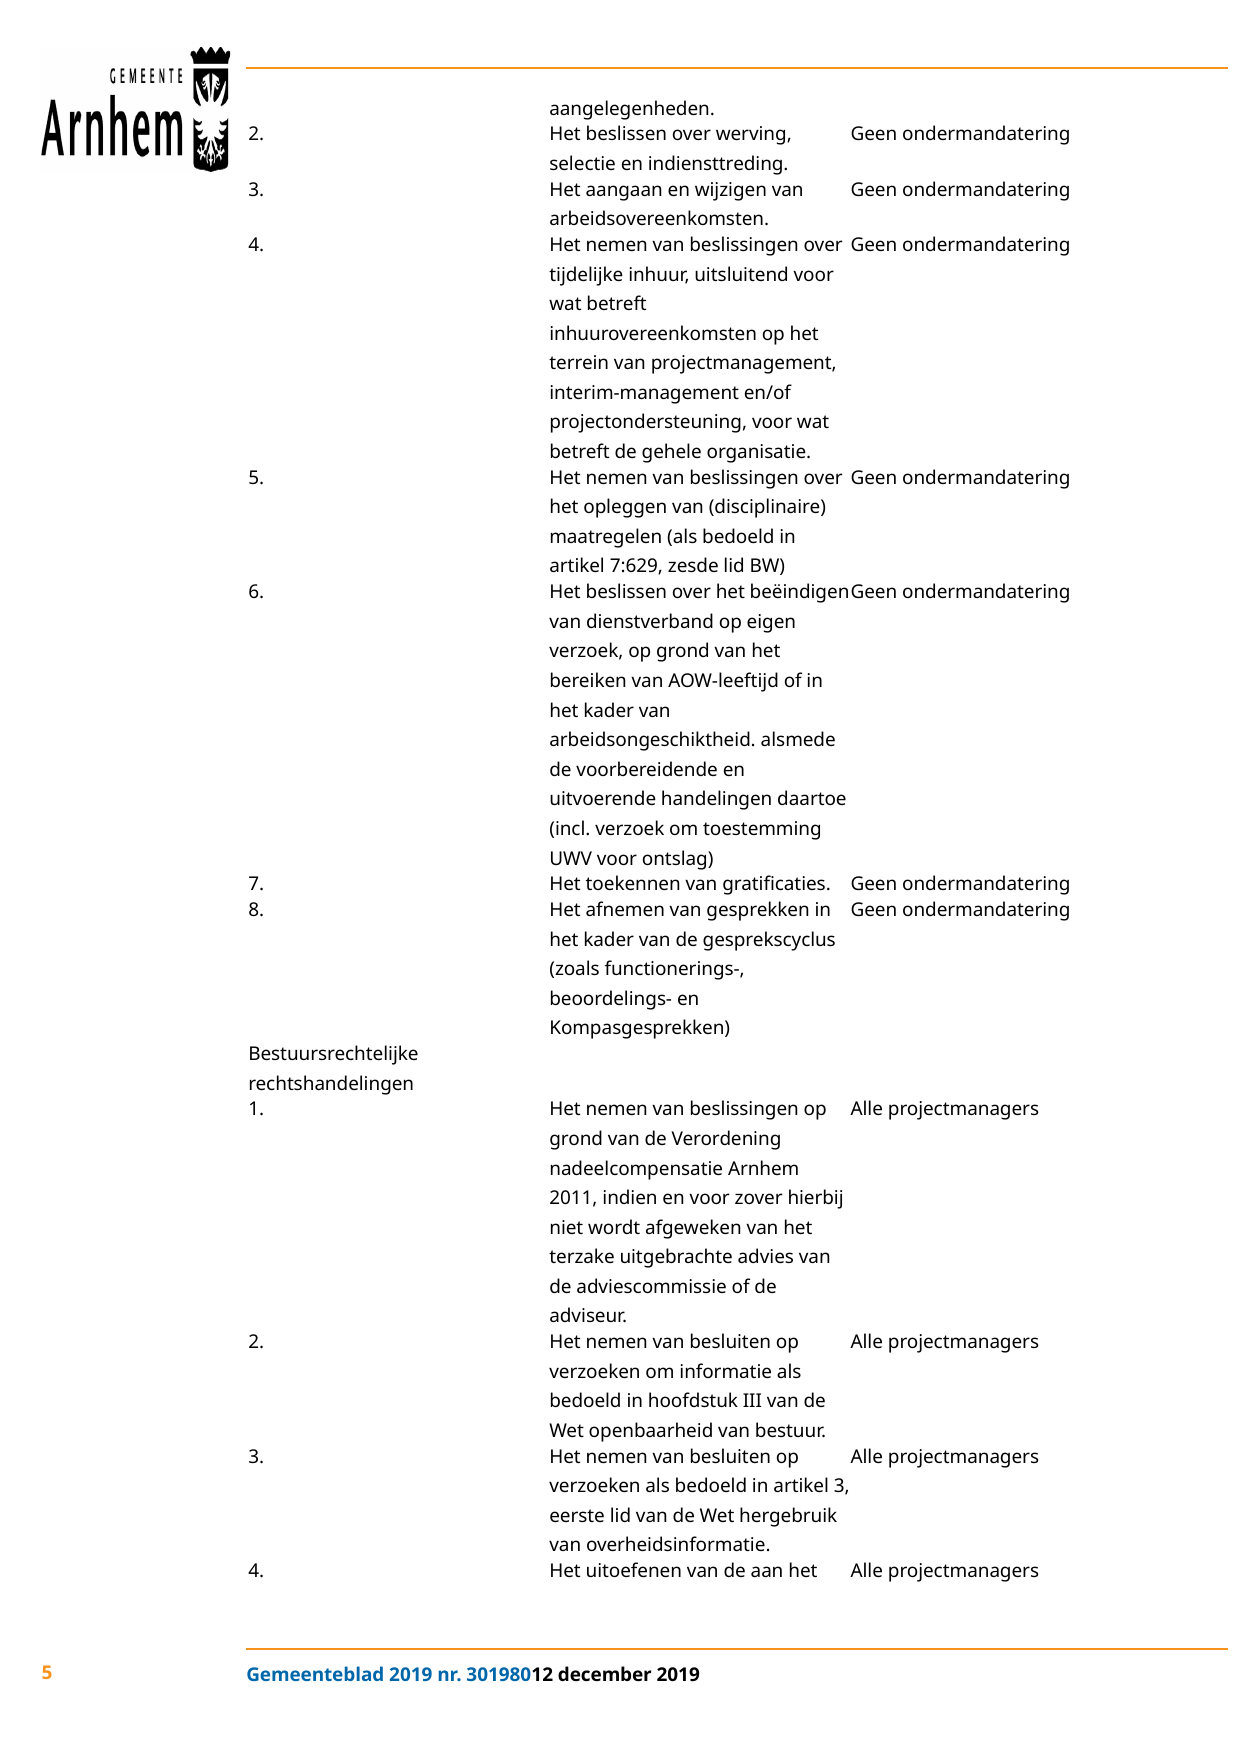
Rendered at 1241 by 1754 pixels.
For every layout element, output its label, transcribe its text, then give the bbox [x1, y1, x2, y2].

table_cell 7. [248, 870, 549, 896]
table_cell Het aangaan en wijzigen van arbeidsovereenkomsten. [549, 176, 850, 231]
table_cell 8. [248, 896, 549, 1040]
table_cell Het nemen van besluiten op verzoeken als bedoeld in artikel 3, eerste lid van de Wet hergebruik van overheidsinformatie. [549, 1443, 850, 1557]
table_cell Het nemen van besluiten op verzoeken om informatie als bedoeld in hoofdstuk III van de Wet openbaarheid van bestuur. [549, 1328, 850, 1443]
table_cell Alle projectmanagers [850, 1443, 1152, 1557]
table_cell Het beslissen over het beëindigen van dienstverband op eigen verzoek, op grond van het bereiken van AOW-leeftijd of in het kader van arbeidsongeschiktheid. alsmede de voorbereidende en uitvoerende handelingen daartoe (incl. verzoek om toestemming UWV voor ontslag) [549, 579, 850, 870]
table_cell aangelegenheden. [549, 95, 850, 121]
table_cell Het nemen van beslissingen op grond van de Verordening nadeelcompensatie Arnhem 2011, indien en voor zover hierbij niet wordt afgeweken van het terzake uitgebrachte advies van de adviescommissie of de adviseur. [549, 1096, 850, 1328]
table_cell Geen ondermandatering [850, 896, 1152, 1040]
table_cell 1. [248, 1096, 549, 1328]
table_cell Bestuursrechtelijke rechtshandelingen [248, 1040, 549, 1096]
table_cell Geen ondermandatering [850, 176, 1152, 231]
table_cell 6. [248, 579, 549, 870]
table_cell Geen ondermandatering [850, 121, 1152, 176]
table_cell [248, 95, 549, 121]
table_cell 4. [248, 231, 549, 464]
table_cell Alle projectmanagers [850, 1557, 1152, 1583]
table_cell 4. [248, 1557, 549, 1583]
table_cell 2. [248, 121, 549, 176]
table_cell Het uitoefenen van de aan het [549, 1557, 850, 1583]
table_cell 3. [248, 1443, 549, 1557]
table_cell 2. [248, 1328, 549, 1443]
table_cell 3. [248, 176, 549, 231]
table_cell [850, 95, 1152, 121]
table_cell 5. [248, 464, 549, 578]
table_cell Het nemen van beslissingen over tijdelijke inhuur, uitsluitend voor wat betreft inhuurovereenkomsten op het terrein van projectmanagement, interim-management en/of projectondersteuning, voor wat betreft de gehele organisatie. [549, 231, 850, 464]
table_cell Het nemen van beslissingen over het opleggen van (disciplinaire) maatregelen (als bedoeld in artikel 7:629, zesde lid BW) [549, 464, 850, 578]
table_cell Alle projectmanagers [850, 1096, 1152, 1328]
table_cell [549, 1040, 850, 1096]
table_cell Het beslissen over werving, selectie en indiensttreding. [549, 121, 850, 176]
table_cell Geen ondermandatering [850, 231, 1152, 464]
table_cell Geen ondermandatering [850, 579, 1152, 870]
table_cell Het afnemen van gesprekken in het kader van de gesprekscyclus (zoals functionerings-, beoordelings- en Kompasgesprekken) [549, 896, 850, 1040]
table_cell Geen ondermandatering [850, 464, 1152, 578]
picture [41, 47, 231, 172]
table_cell Het toekennen van gratificaties. [549, 870, 850, 896]
table_cell Geen ondermandatering [850, 870, 1152, 896]
table_cell Alle projectmanagers [850, 1328, 1152, 1443]
